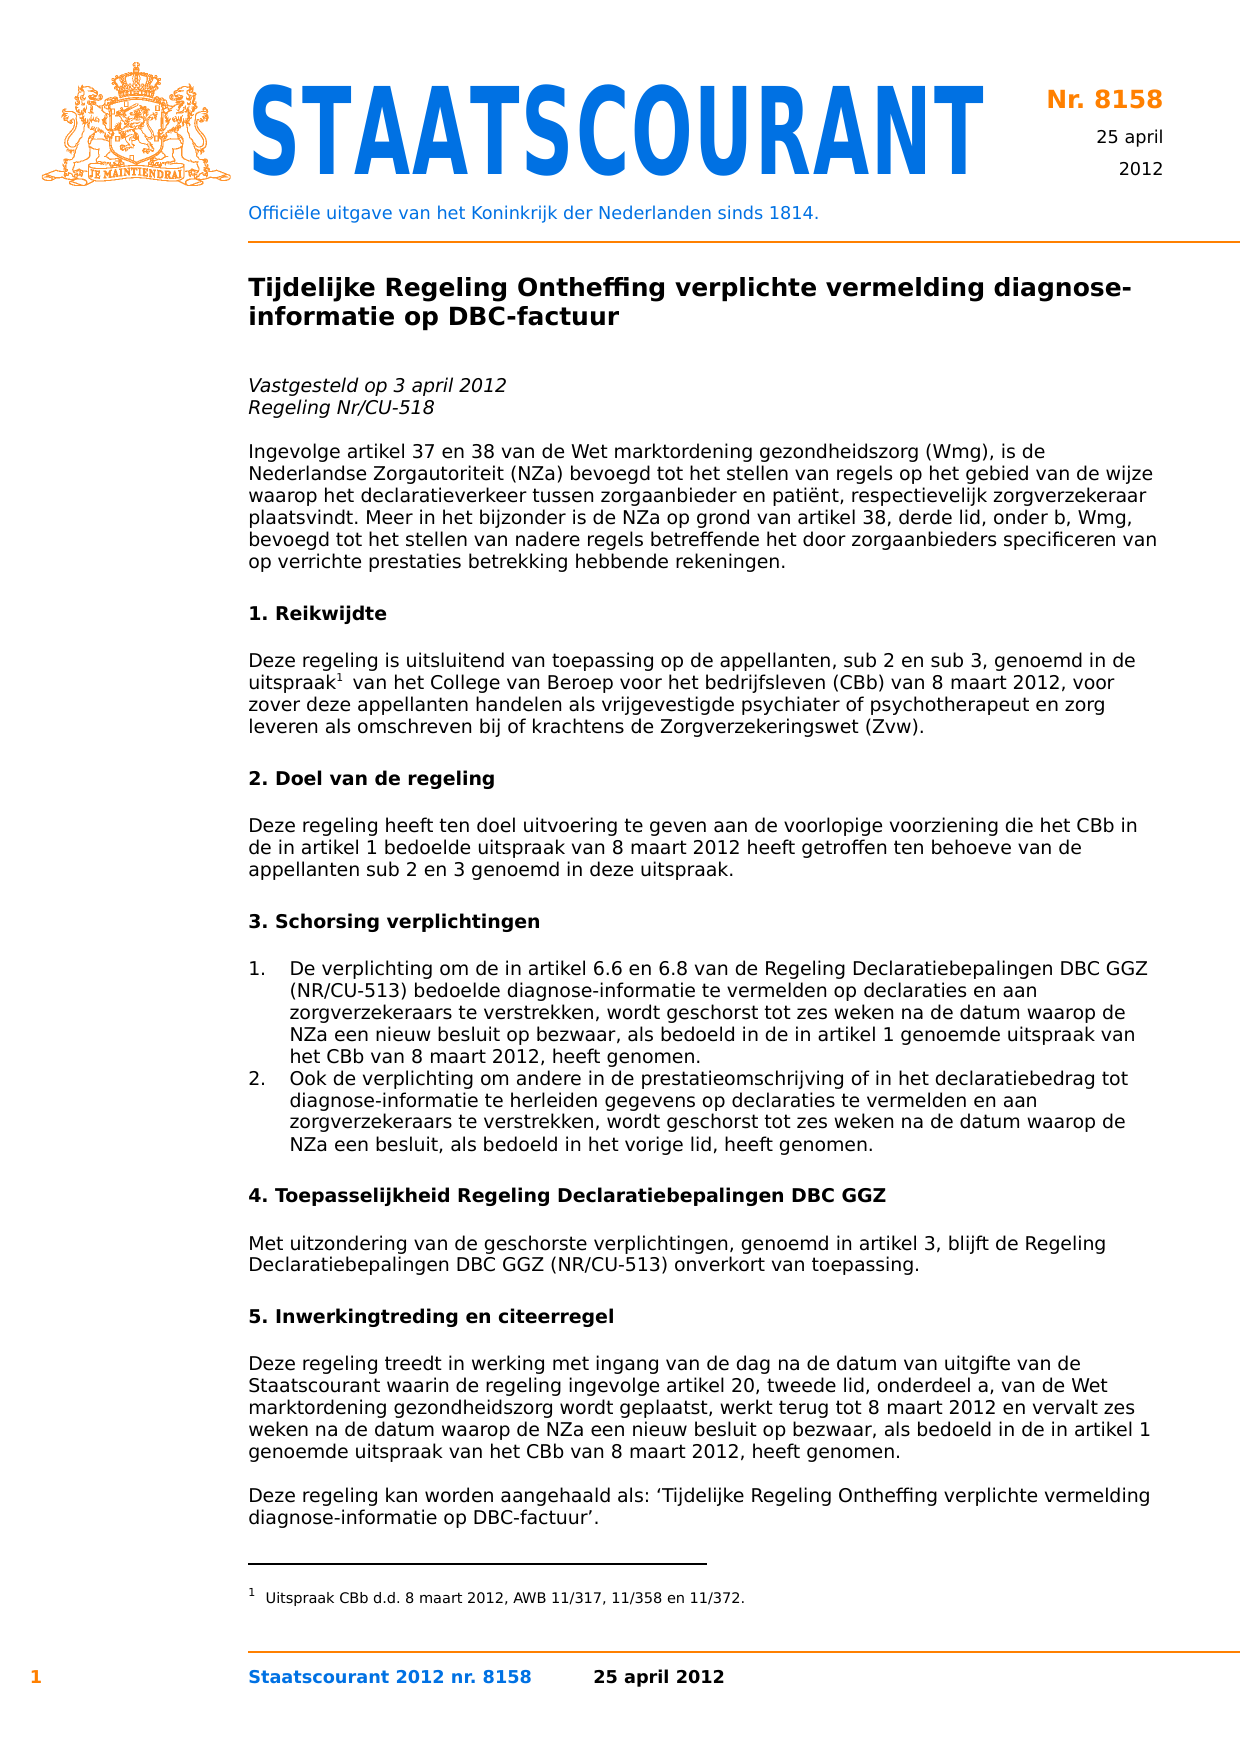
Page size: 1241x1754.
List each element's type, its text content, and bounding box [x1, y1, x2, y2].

subtitle 1. Reikwijdte [248, 603, 1163, 625]
table_cell 25 april [998, 121, 1240, 153]
text Met uitzondering van de geschorste verplichtingen, genoemd in artikel 3, blijft de Regeling Declaratiebepalingen DBC GGZ (NR/CU-513) onverkort van toepassing. [248, 1232, 1163, 1276]
text Regeling Nr/CU-518 [248, 397, 1163, 419]
text Deze regeling is uitsluitend van toepassing op de appellanten, sub 2 en sub 3, genoemd in de uitspraak van het College van Beroep voor het bedrijfsleven (CBb) van 8 maart 2012, voor zover deze appellanten handelen als vrijgevestigde psychiater of psychotherapeut en zorg leveren als omschreven bij of krachtens de Zorgverzekeringswet (Zvw). [248, 650, 1163, 738]
subtitle 5. Inwerkingtreding en citeerregel [248, 1306, 1163, 1328]
text 2. Ook de verplichting om andere in de prestatieomschrijving of in het declaratiebedrag tot diagnose-informatie te herleiden gegevens op declaraties te vermelden en aan zorgverzekeraars te verstrekken, wordt geschorst tot zes weken na de datum waarop de NZa een besluit, als bedoeld in het vorige lid, heeft genomen. [248, 1067, 1163, 1155]
table_header STAATSCOURANT [248, 62, 998, 203]
text Vastgesteld op 3 april 2012 [248, 375, 1163, 397]
subtitle 2. Doel van de regeling [248, 768, 1163, 790]
text Uitspraak CBb d.d. 8 maart 2012, AWB 11/317, 11/358 en 11/372. [248, 1586, 1163, 1608]
picture [41, 62, 231, 186]
subtitle Tijdelijke Regeling Ontheffing verplichte vermelding diagnose-informatie op DBC-factuur [248, 273, 1163, 331]
text Deze regeling treedt in werking met ingang van de dag na de datum van uitgifte van de Staatscourant waarin de regeling ingevolge artikel 20, tweede lid, onderdeel a, van de Wet marktordening gezondheidszorg wordt geplaatst, werkt terug tot 8 maart 2012 en vervalt zes weken na de datum waarop de NZa een nieuw besluit op bezwaar, als bedoeld in de in artikel 1 genoemde uitspraak van het CBb van 8 maart 2012, heeft genomen. [248, 1353, 1163, 1463]
text Ingevolge artikel 37 en 38 van de Wet marktordening gezondheidszorg (Wmg), is de Nederlandse Zorgautoriteit (NZa) bevoegd tot het stellen van regels op het gebied van de wijze waarop het declaratieverkeer tussen zorgaanbieder en patiënt, respectievelijk zorgverzekeraar plaatsvindt. Meer in het bijzonder is de NZa op grond van artikel 38, derde lid, onder b, Wmg, bevoegd tot het stellen van nadere regels betreffende het door zorgaanbieders specificeren van op verrichte prestaties betrekking hebbende rekeningen. [248, 441, 1163, 573]
subtitle 3. Schorsing verplichtingen [248, 911, 1163, 933]
table_header [25, 62, 248, 241]
table_header Nr. 8158 [998, 62, 1240, 121]
subtitle 4. Toepasselijkheid Regeling Declaratiebepalingen DBC GGZ [248, 1185, 1163, 1207]
text 1. De verplichting om de in artikel 6.6 en 6.8 van de Regeling Declaratiebepalingen DBC GGZ (NR/CU-513) bedoelde diagnose-informatie te vermelden op declaraties en aan zorgverzekeraars te verstrekken, wordt geschorst tot zes weken na de datum waarop de NZa een nieuw besluit op bezwaar, als bedoeld in de in artikel 1 genoemde uitspraak van het CBb van 8 maart 2012, heeft genomen. [248, 958, 1163, 1067]
text Deze regeling kan worden aangehaald als: ‘Tijdelijke Regeling Ontheffing verplichte vermelding diagnose-informatie op DBC-factuur’. [248, 1485, 1163, 1529]
table_cell Officiële uitgave van het Koninkrijk der Nederlanden sinds 1814. [248, 203, 1240, 241]
table_cell 2012 [998, 153, 1240, 203]
text Deze regeling heeft ten doel uitvoering te geven aan de voorlopige voorziening die het CBb in de in artikel 1 bedoelde uitspraak van 8 maart 2012 heeft getroffen ten behoeve van de appellanten sub 2 en 3 genoemd in deze uitspraak. [248, 815, 1163, 881]
